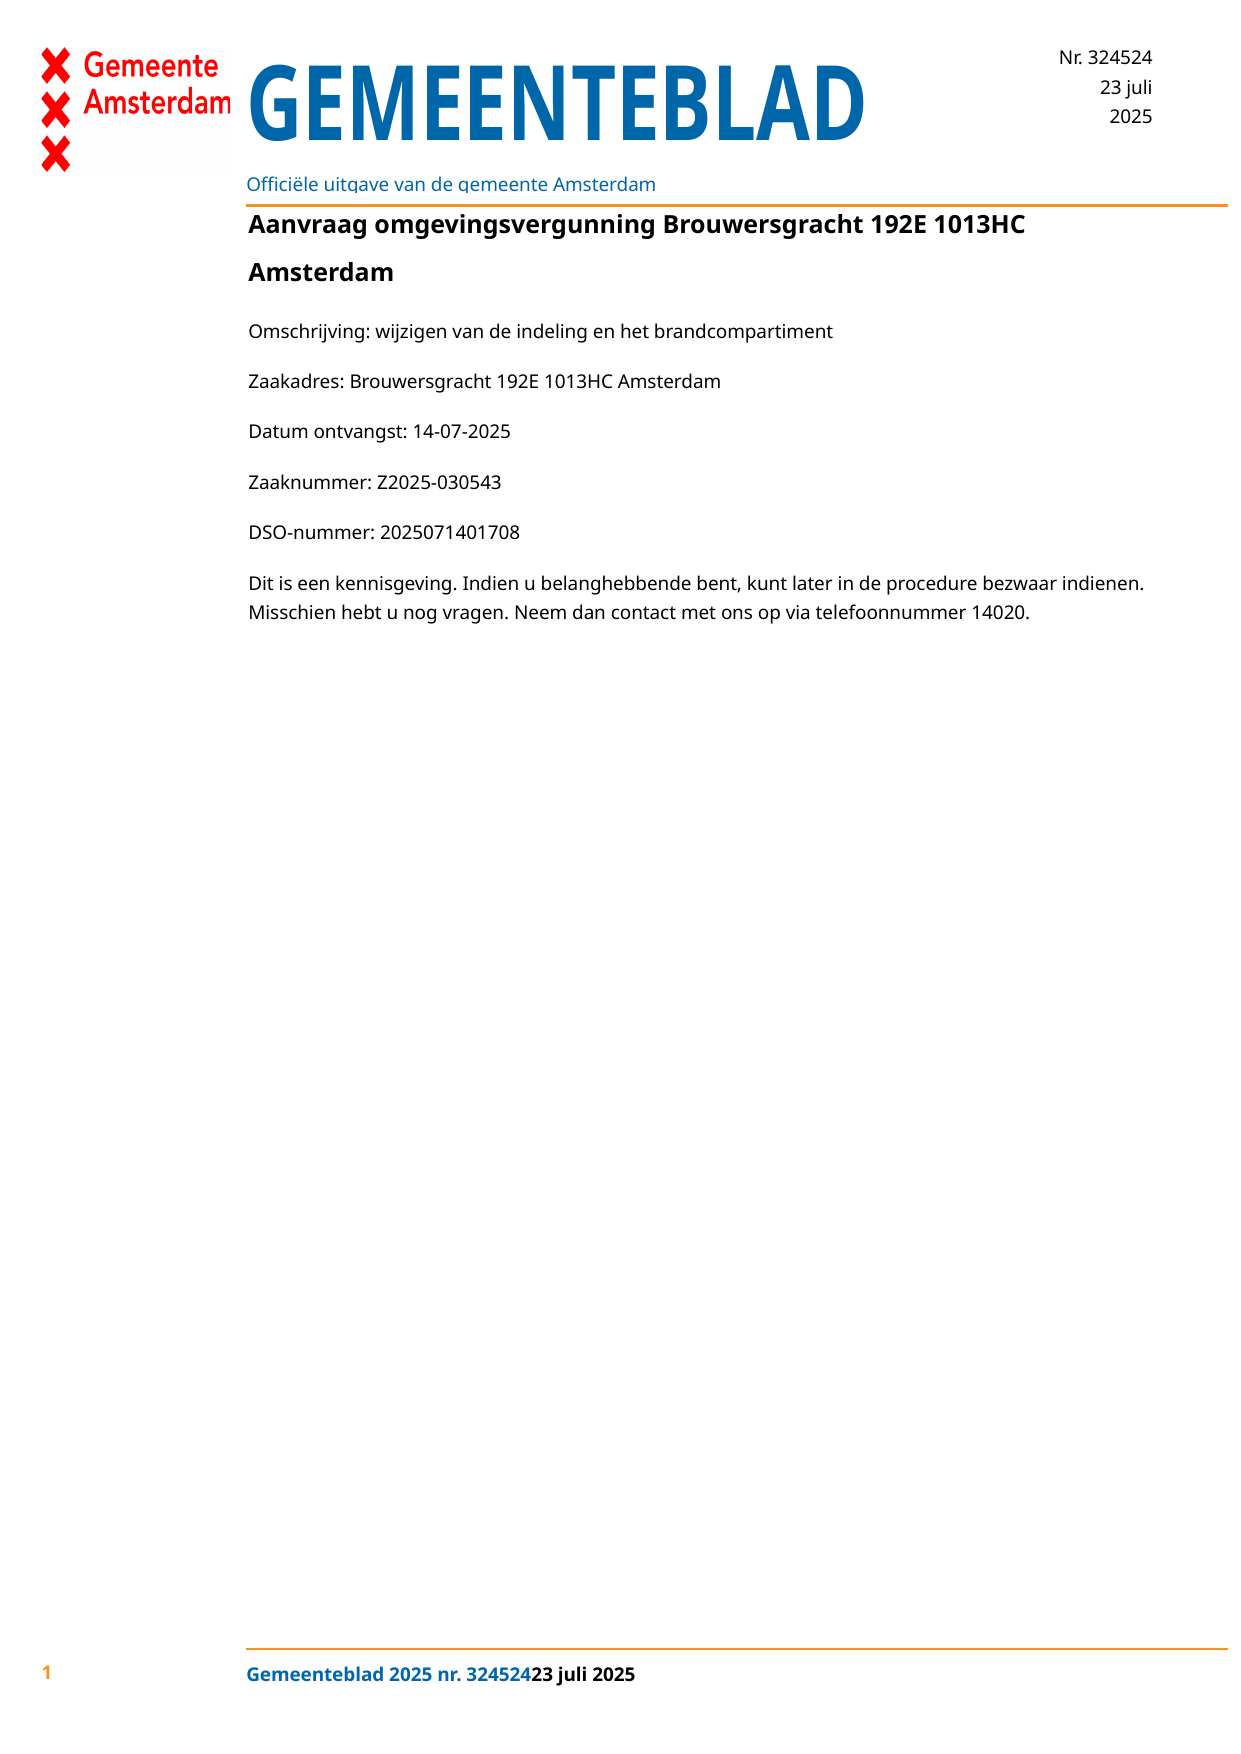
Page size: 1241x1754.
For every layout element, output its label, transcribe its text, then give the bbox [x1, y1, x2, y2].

text Dit is een kennisgeving. Indien u belanghebbende bent, kunt later in de procedure bezwaar indienen. Misschien hebt u nog vragen. Neem dan contact met ons op via telefoonnummer 14020. [248, 570, 1152, 625]
text Zaakadres: Brouwersgracht 192E 1013HC Amsterdam [248, 368, 1152, 394]
text Omschrijving: wijzigen van de indeling en het brandcompartiment [248, 318, 1152, 344]
text Datum ontvangst: 14-07-2025 [248, 419, 1152, 444]
text DSO-nummer: 2025071401708 [248, 519, 1152, 545]
text Aanvraag omgevingsvergunning Brouwersgracht 192E 1013HC Amsterdam [248, 207, 1152, 288]
text Zaaknummer: Z2025-030543 [248, 469, 1152, 495]
picture [41, 47, 231, 172]
